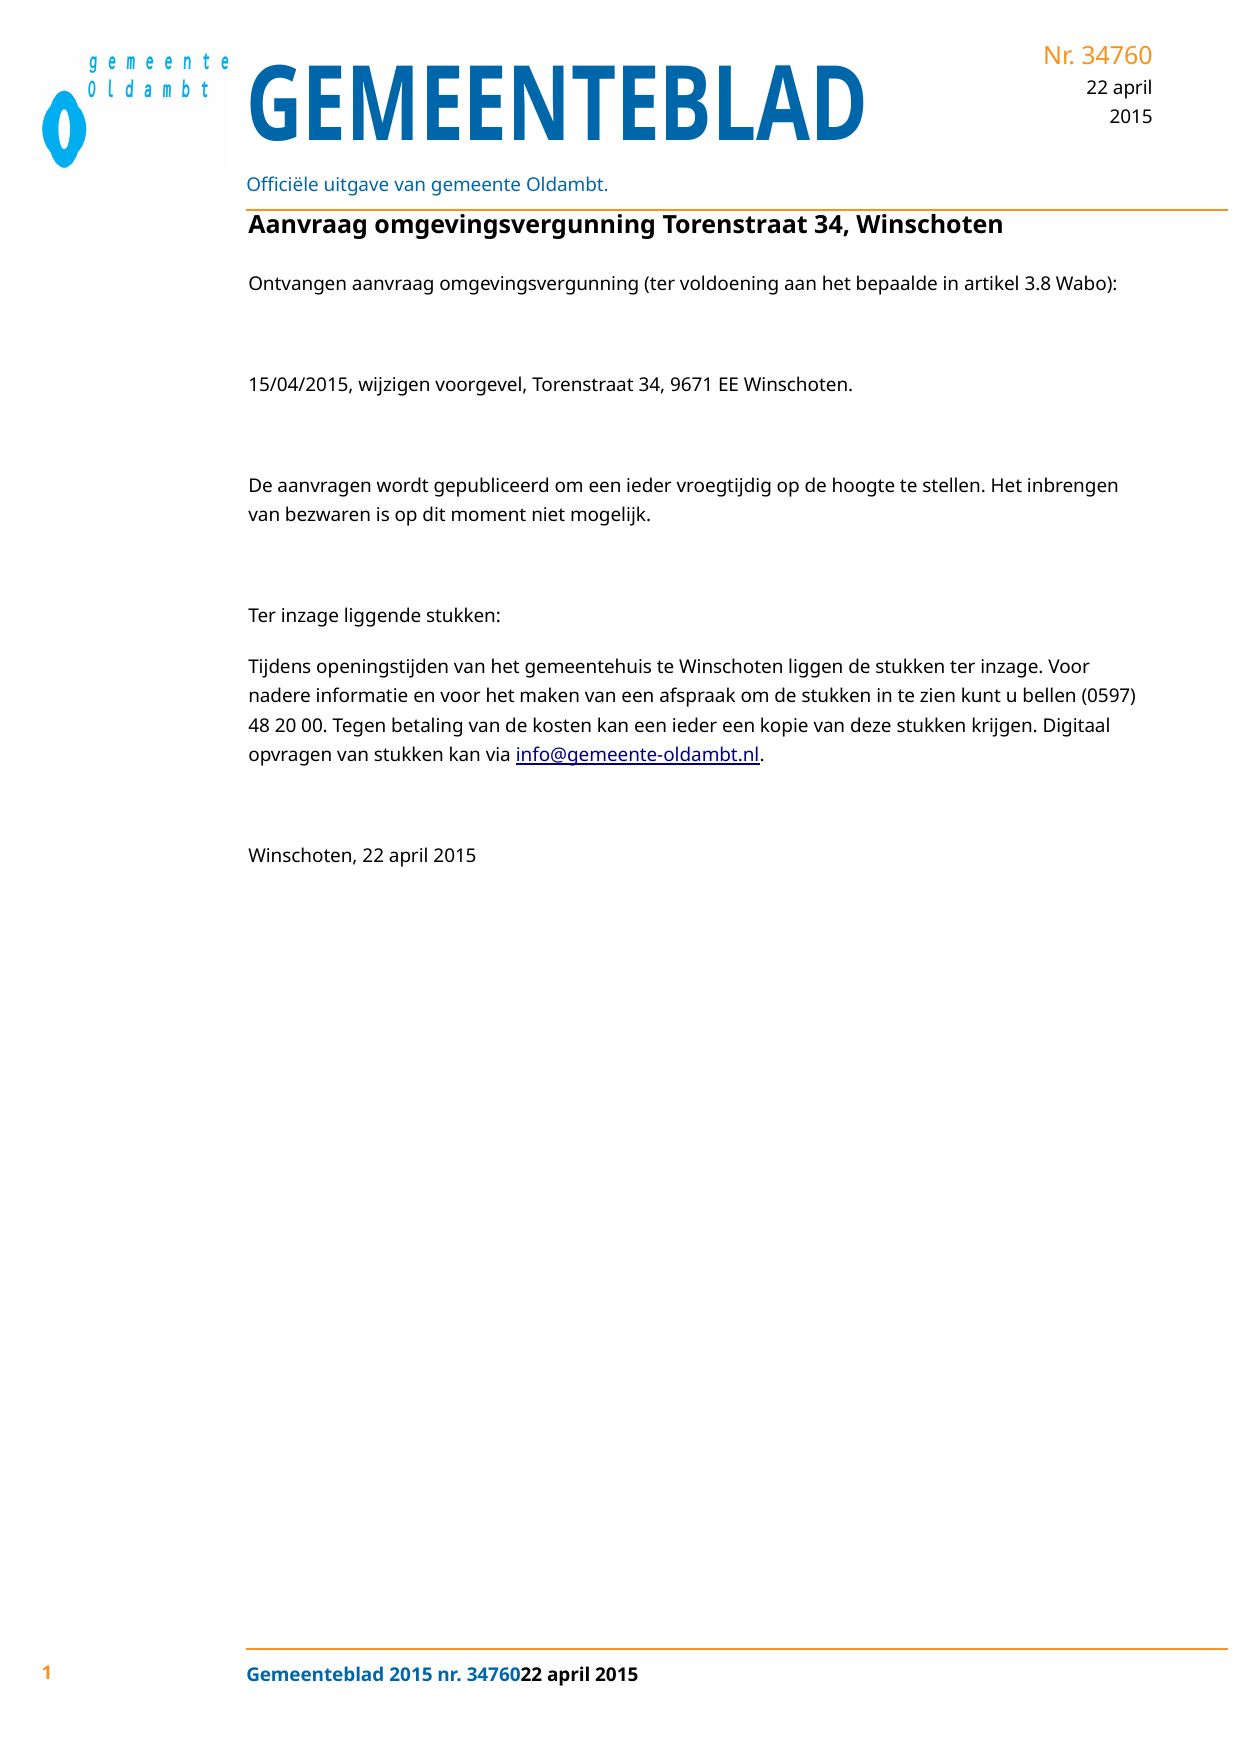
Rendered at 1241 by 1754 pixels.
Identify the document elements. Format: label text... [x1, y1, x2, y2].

text Winschoten, 22 april 2015 [248, 842, 1152, 868]
text Ontvangen aanvraag omgevingsvergunning (ter voldoening aan het bepaalde in artikel 3.8 Wabo): [248, 270, 1152, 296]
text 15/04/2015, wijzigen voorgevel, Torenstraat 34, 9671 EE Winschoten. [248, 371, 1152, 397]
text Aanvraag omgevingsvergunning Torenstraat 34, Winschoten [248, 211, 1152, 241]
text De aanvragen wordt gepubliceerd om een ieder vroegtijdig op de hoogte te stellen. Het inbrengen van bezwaren is op dit moment niet mogelijk. [248, 472, 1152, 527]
picture [41, 47, 231, 172]
text Ter inzage liggende stukken: [248, 602, 1152, 628]
text Tijdens openingstijden van het gemeentehuis te Winschoten liggen de stukken ter inzage. Voor nadere informatie en voor het maken van een afspraak om de stukken in te zien kunt u bellen (0597) 48 20 00. Tegen betaling van de kosten kan een ieder een kopie van deze stukken krijgen. Digitaal opvragen van stukken kan via info@gemeente-oldambt.nl. [248, 653, 1152, 767]
